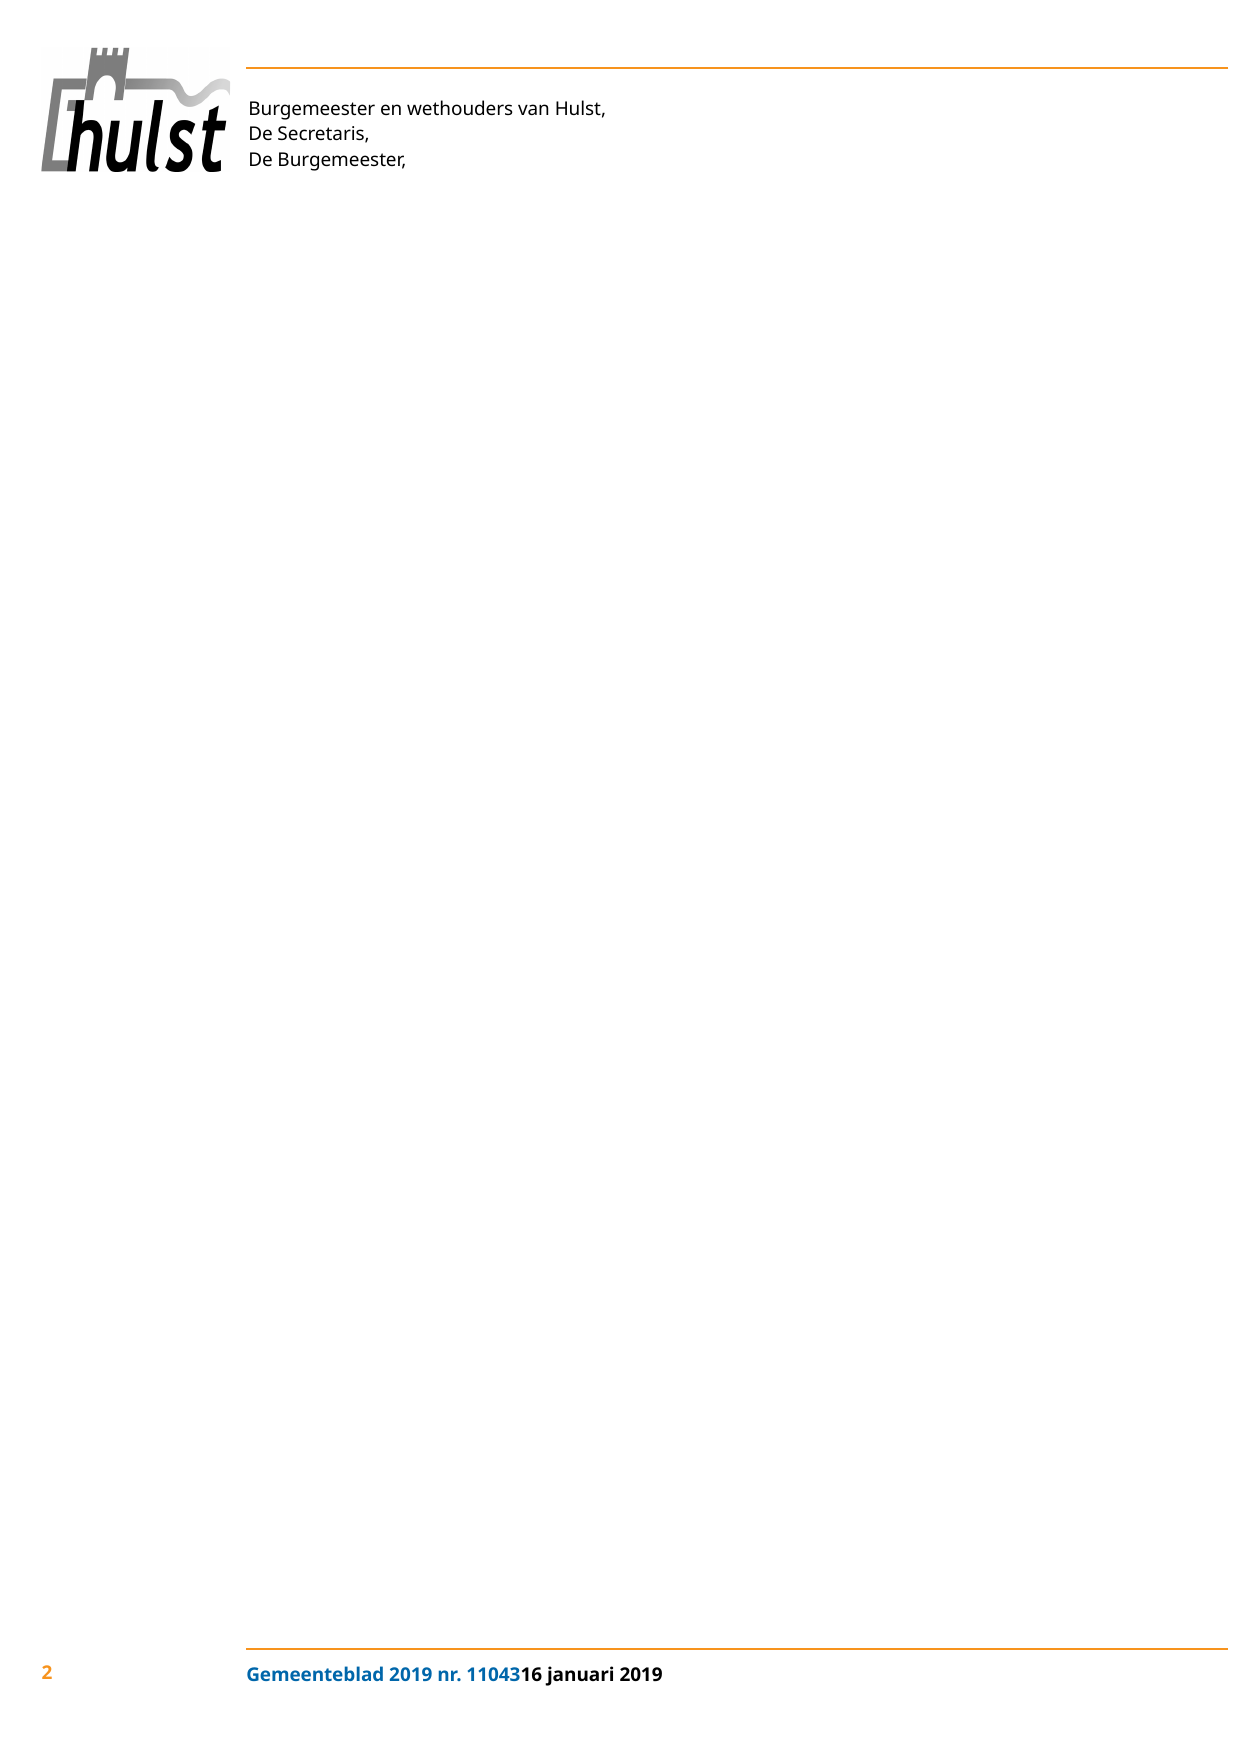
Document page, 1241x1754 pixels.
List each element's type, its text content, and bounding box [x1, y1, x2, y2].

text De Burgemeester, [248, 146, 1152, 172]
picture [41, 47, 231, 172]
text Burgemeester en wethouders van Hulst, [248, 95, 1152, 121]
text De Secretaris, [248, 121, 1152, 146]
